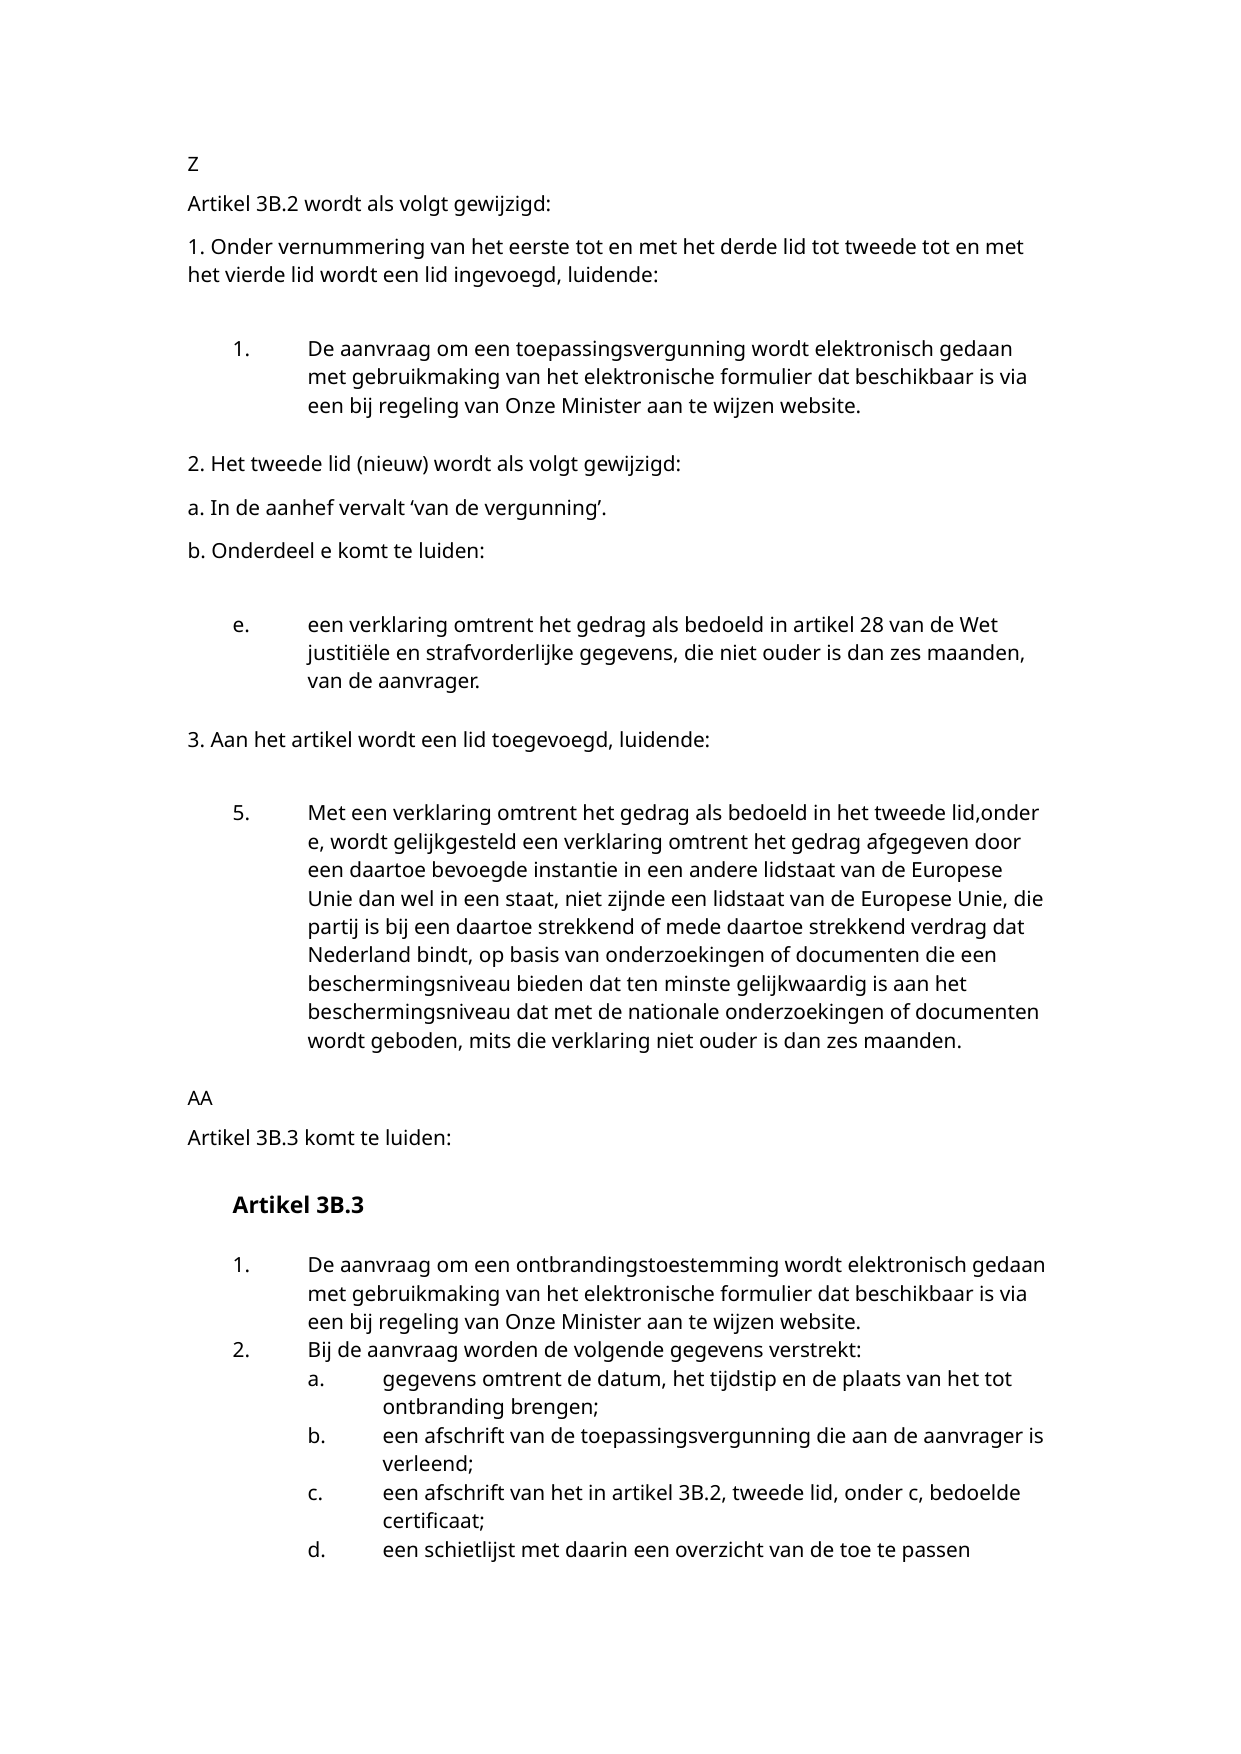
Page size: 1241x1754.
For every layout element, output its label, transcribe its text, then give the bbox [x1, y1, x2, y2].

text 1. Onder vernummering van het eerste tot en met het derde lid tot tweede tot en met het vierde lid wordt een lid ingevoegd, luidende: [187, 232, 1053, 289]
list De aanvraag om een toepassingsvergunning wordt elektronisch gedaan met gebruikmaking van het elektronische formulier dat beschikbaar is via een bij regeling van Onze Minister aan te wijzen website. [232, 334, 1053, 419]
text AA [187, 1084, 1053, 1111]
list Bij de aanvraag worden de volgende gegevens verstrekt: [232, 1336, 1053, 1364]
subtitle Artikel 3B.3 [232, 1189, 1053, 1220]
list Met een verklaring omtrent het gedrag als bedoeld in het tweede lid,onder e, wordt gelijkgesteld een verklaring omtrent het gedrag afgegeven door een daartoe bevoegde instantie in een andere lidstaat van de Europese Unie dan wel in een staat, niet zijnde een lidstaat van de Europese Unie, die partij is bij een daartoe strekkend of mede daartoe strekkend verdrag dat Nederland bindt, op basis van onderzoekingen of documenten die een beschermingsniveau bieden dat ten minste gelijkwaardig is aan het beschermingsniveau dat met de nationale onderzoekingen of documenten wordt geboden, mits die verklaring niet ouder is dan zes maanden. [232, 798, 1053, 1054]
text b. Onderdeel e komt te luiden: [187, 536, 1053, 565]
text Z [187, 150, 1053, 177]
text 2. Het tweede lid (nieuw) wordt als volgt gewijzigd: [187, 449, 1053, 478]
list een verklaring omtrent het gedrag als bedoeld in artikel 28 van de Wet justitiële en strafvorderlijke gegevens, die niet ouder is dan zes maanden, van de aanvrager. [232, 610, 1053, 695]
text Artikel 3B.3 komt te luiden: [187, 1123, 1053, 1152]
list een afschrift van het in artikel 3B.2, tweede lid, onder c, bedoelde certificaat; [307, 1478, 1053, 1535]
list een schietlijst met daarin een overzicht van de toe te passen [307, 1535, 1053, 1563]
text a. In de aanhef vervalt ‘van de vergunning’. [187, 493, 1053, 521]
list een afschrift van de toepassingsvergunning die aan de aanvrager is verleend; [307, 1421, 1053, 1478]
list De aanvraag om een ontbrandingstoestemming wordt elektronisch gedaan met gebruikmaking van het elektronische formulier dat beschikbaar is via een bij regeling van Onze Minister aan te wijzen website. [232, 1250, 1053, 1336]
list gegevens omtrent de datum, het tijdstip en de plaats van het tot ontbranding brengen; [307, 1364, 1053, 1421]
text Artikel 3B.2 wordt als volgt gewijzigd: [187, 189, 1053, 217]
text 3. Aan het artikel wordt een lid toegevoegd, luidende: [187, 725, 1053, 753]
